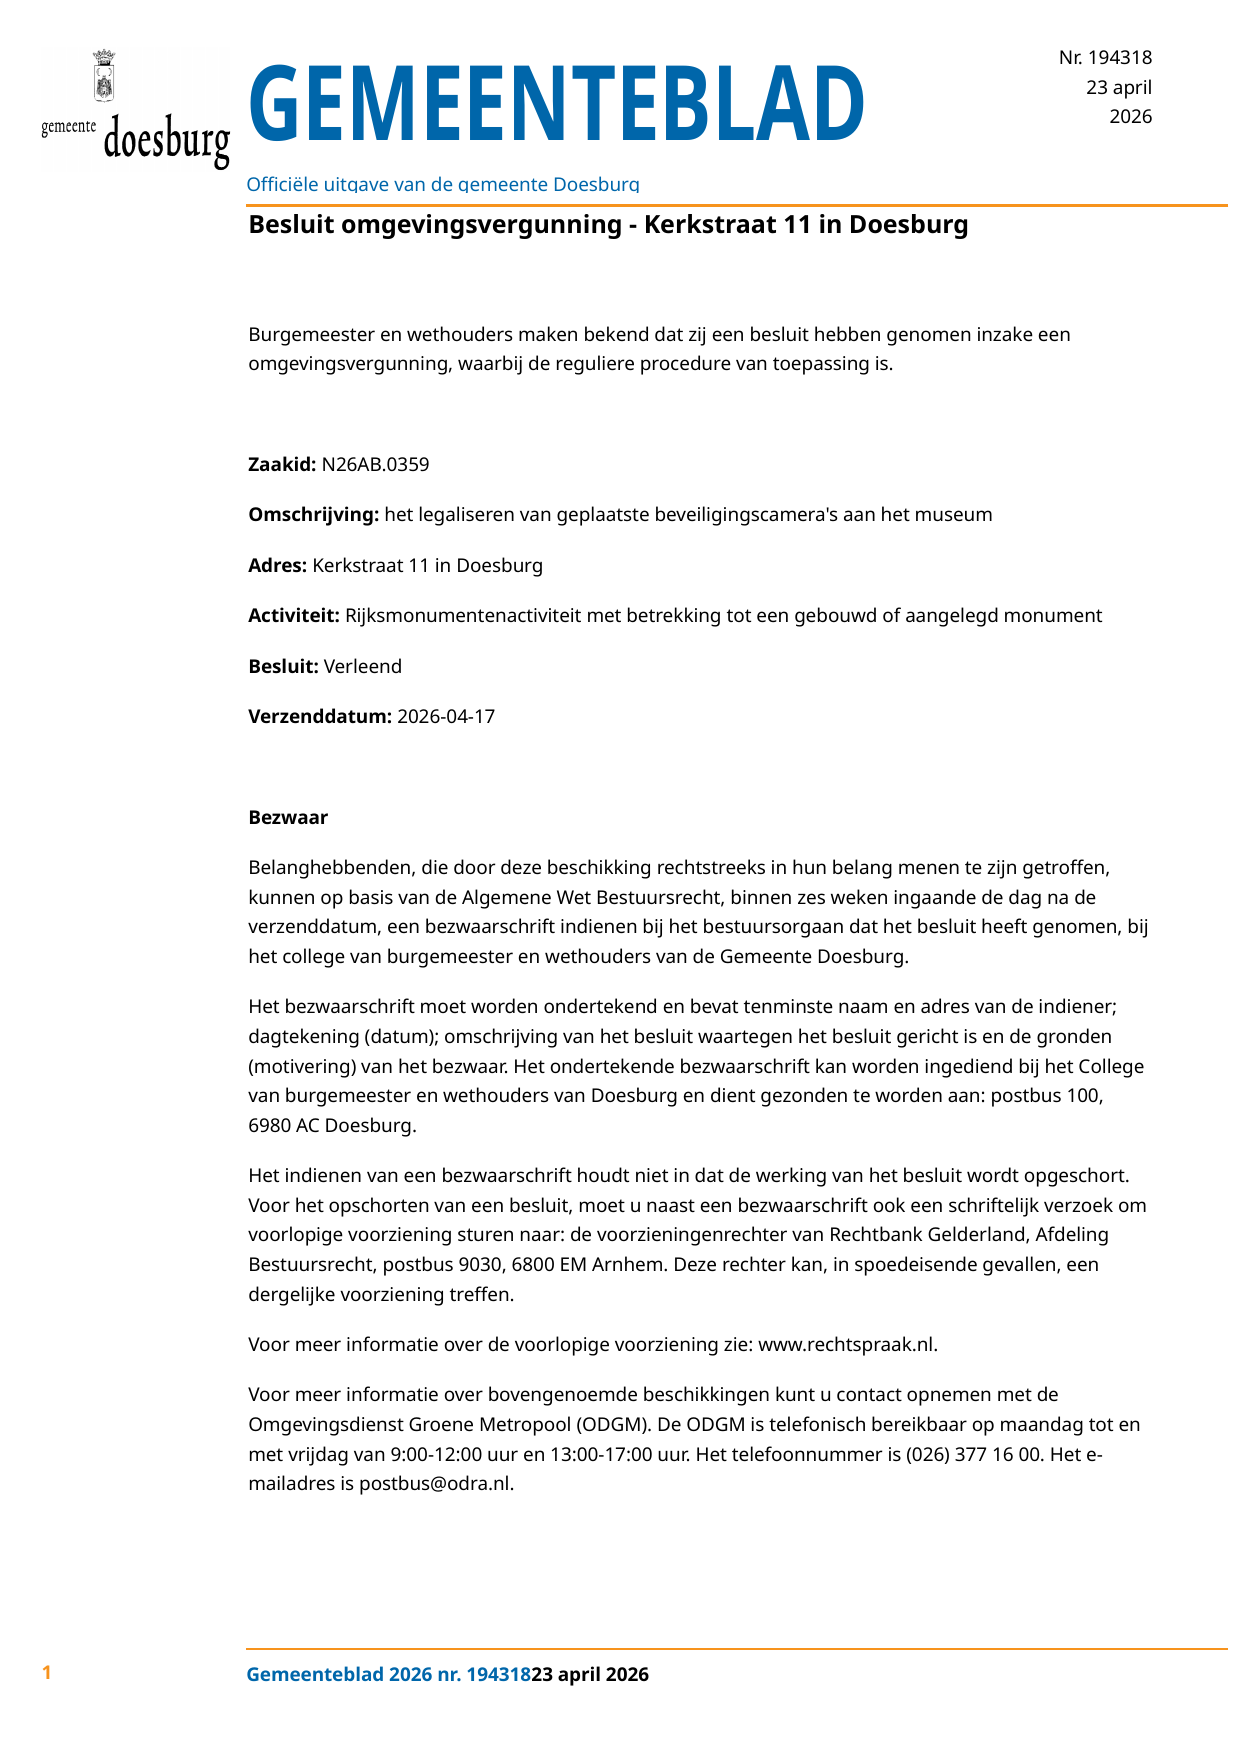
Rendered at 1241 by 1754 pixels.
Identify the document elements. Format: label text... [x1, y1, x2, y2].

text Burgemeester en wethouders maken bekend dat zij een besluit hebben genomen inzake een omgevingsvergunning, waarbij de reguliere procedure van toepassing is. [248, 321, 1152, 376]
text Besluit omgevingsvergunning - Kerkstraat 11 in Doesburg [248, 207, 1152, 241]
text Besluit: Verleend [248, 653, 1152, 678]
picture [41, 47, 231, 172]
text Het bezwaarschrift moet worden ondertekend en bevat tenminste naam en adres van de indiener; dagtekening (datum); omschrijving van het besluit waartegen het besluit gericht is en de gronden (motivering) van het bezwaar. Het ondertekende bezwaarschrift kan worden ingediend bij het College van burgemeester en wethouders van Doesburg en dient gezonden te worden aan: postbus 100, 6980 AC Doesburg. [248, 994, 1152, 1138]
text Voor meer informatie over de voorlopige voorziening zie: www.rechtspraak.nl. [248, 1331, 1152, 1357]
text Adres: Kerkstraat 11 in Doesburg [248, 552, 1152, 578]
text Zaakid: N26AB.0359 [248, 451, 1152, 477]
text Belanghebbenden, die door deze beschikking rechtstreeks in hun belang menen te zijn getroffen, kunnen op basis van de Algemene Wet Bestuursrecht, binnen zes weken ingaande de dag na de verzenddatum, een bezwaarschrift indienen bij het bestuursorgaan dat het besluit heeft genomen, bij het college van burgemeester en wethouders van de Gemeente Doesburg. [248, 854, 1152, 969]
text Bezwaar [248, 804, 1152, 830]
text Verzenddatum: 2026-04-17 [248, 703, 1152, 729]
text Activiteit: Rijksmonumentenactiviteit met betrekking tot een gebouwd of aangelegd monument [248, 602, 1152, 628]
text Omschrijving: het legaliseren van geplaatste beveiligingscamera's aan het museum [248, 502, 1152, 527]
text Voor meer informatie over bovengenoemde beschikkingen kunt u contact opnemen met de Omgevingsdienst Groene Metropool (ODGM). De ODGM is telefonisch bereikbaar op maandag tot en met vrijdag van 9:00-12:00 uur en 13:00-17:00 uur. Het telefoonnummer is (026) 377 16 00. Het e-mailadres is postbus@odra.nl. [248, 1382, 1152, 1496]
text Het indienen van een bezwaarschrift houdt niet in dat de werking van het besluit wordt opgeschort. Voor het opschorten van een besluit, moet u naast een bezwaarschrift ook een schriftelijk verzoek om voorlopige voorziening sturen naar: de voorzieningenrechter van Rechtbank Gelderland, Afdeling Bestuursrecht, postbus 9030, 6800 EM Arnhem. Deze rechter kan, in spoedeisende gevallen, een dergelijke voorziening treffen. [248, 1162, 1152, 1306]
